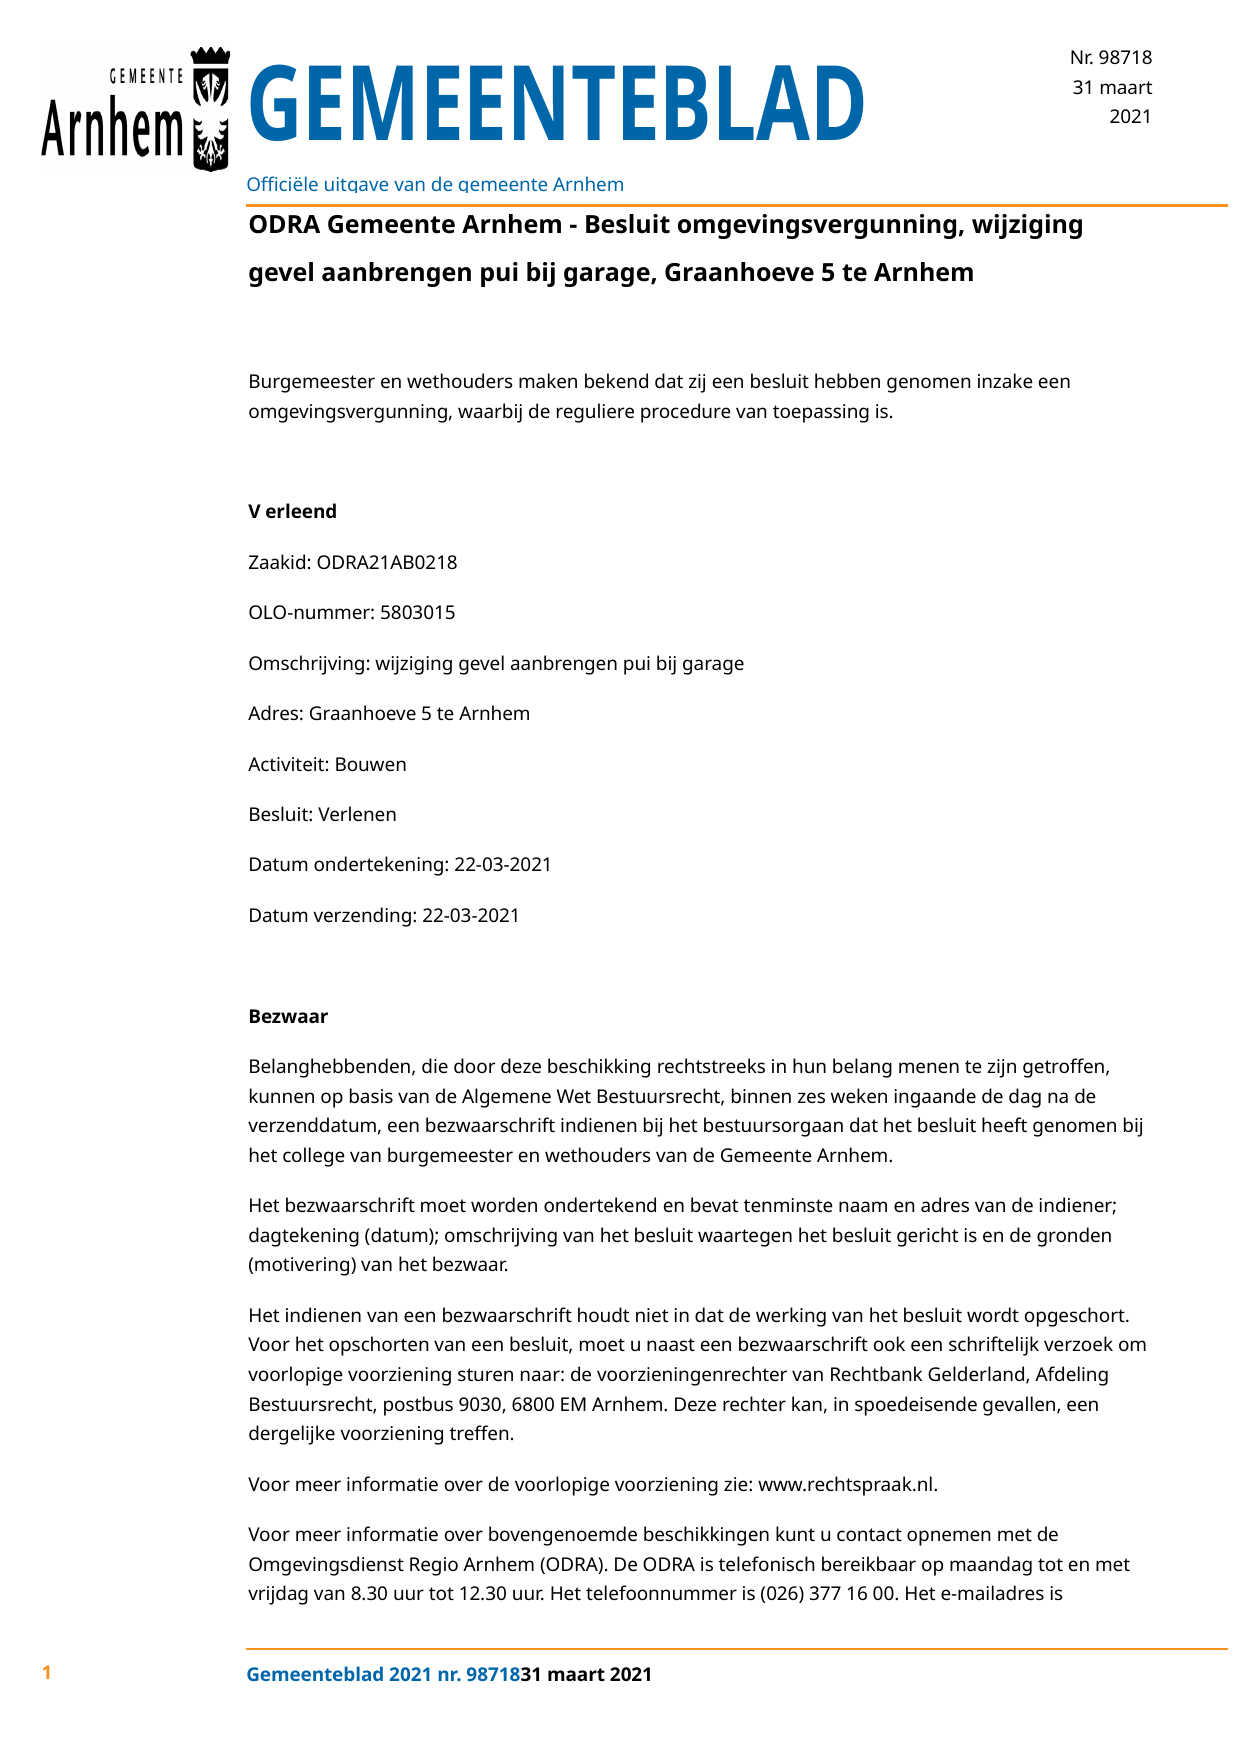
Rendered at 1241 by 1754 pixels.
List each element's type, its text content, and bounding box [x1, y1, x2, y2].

text ODRA Gemeente Arnhem - Besluit omgevingsvergunning, wijziging gevel aanbrengen pui bij garage, Graanhoeve 5 te Arnhem [248, 207, 1152, 288]
text OLO-nummer: 5803015 [248, 599, 1152, 625]
text Bezwaar [248, 1003, 1152, 1029]
text Zaakid: ODRA21AB0218 [248, 549, 1152, 575]
text Omschrijving: wijziging gevel aanbrengen pui bij garage [248, 650, 1152, 676]
text Voor meer informatie over bovengenoemde beschikkingen kunt u contact opnemen met de Omgevingsdienst Regio Arnhem (ODRA). De ODRA is telefonisch bereikbaar op maandag tot en met vrijdag van 8.30 uur tot 12.30 uur. Het telefoonnummer is (026) 377 16 00. Het e-mailadres is [248, 1521, 1152, 1606]
text Belanghebbenden, die door deze beschikking rechtstreeks in hun belang menen te zijn getroffen, kunnen op basis van de Algemene Wet Bestuursrecht, binnen zes weken ingaande de dag na de verzenddatum, een bezwaarschrift indienen bij het bestuursorgaan dat het besluit heeft genomen bij het college van burgemeester en wethouders van de Gemeente Arnhem. [248, 1053, 1152, 1168]
text Het indienen van een bezwaarschrift houdt niet in dat de werking van het besluit wordt opgeschort. Voor het opschorten van een besluit, moet u naast een bezwaarschrift ook een schriftelijk verzoek om voorlopige voorziening sturen naar: de voorzieningenrechter van Rechtbank Gelderland, Afdeling Bestuursrecht, postbus 9030, 6800 EM Arnhem. Deze rechter kan, in spoedeisende gevallen, een dergelijke voorziening treffen. [248, 1302, 1152, 1446]
text Activiteit: Bouwen [248, 751, 1152, 777]
text Besluit: Verlenen [248, 801, 1152, 827]
text V erleend [248, 499, 1152, 524]
picture [41, 47, 231, 172]
text Adres: Graanhoeve 5 te Arnhem [248, 700, 1152, 726]
text Het bezwaarschrift moet worden ondertekend en bevat tenminste naam en adres van de indiener; dagtekening (datum); omschrijving van het besluit waartegen het besluit gericht is en de gronden (motivering) van het bezwaar. [248, 1192, 1152, 1277]
text Datum verzending: 22-03-2021 [248, 902, 1152, 928]
text Datum ondertekening: 22-03-2021 [248, 852, 1152, 877]
text Voor meer informatie over de voorlopige voorziening zie: www.rechtspraak.nl. [248, 1471, 1152, 1497]
text Burgemeester en wethouders maken bekend dat zij een besluit hebben genomen inzake een omgevingsvergunning, waarbij de reguliere procedure van toepassing is. [248, 368, 1152, 424]
